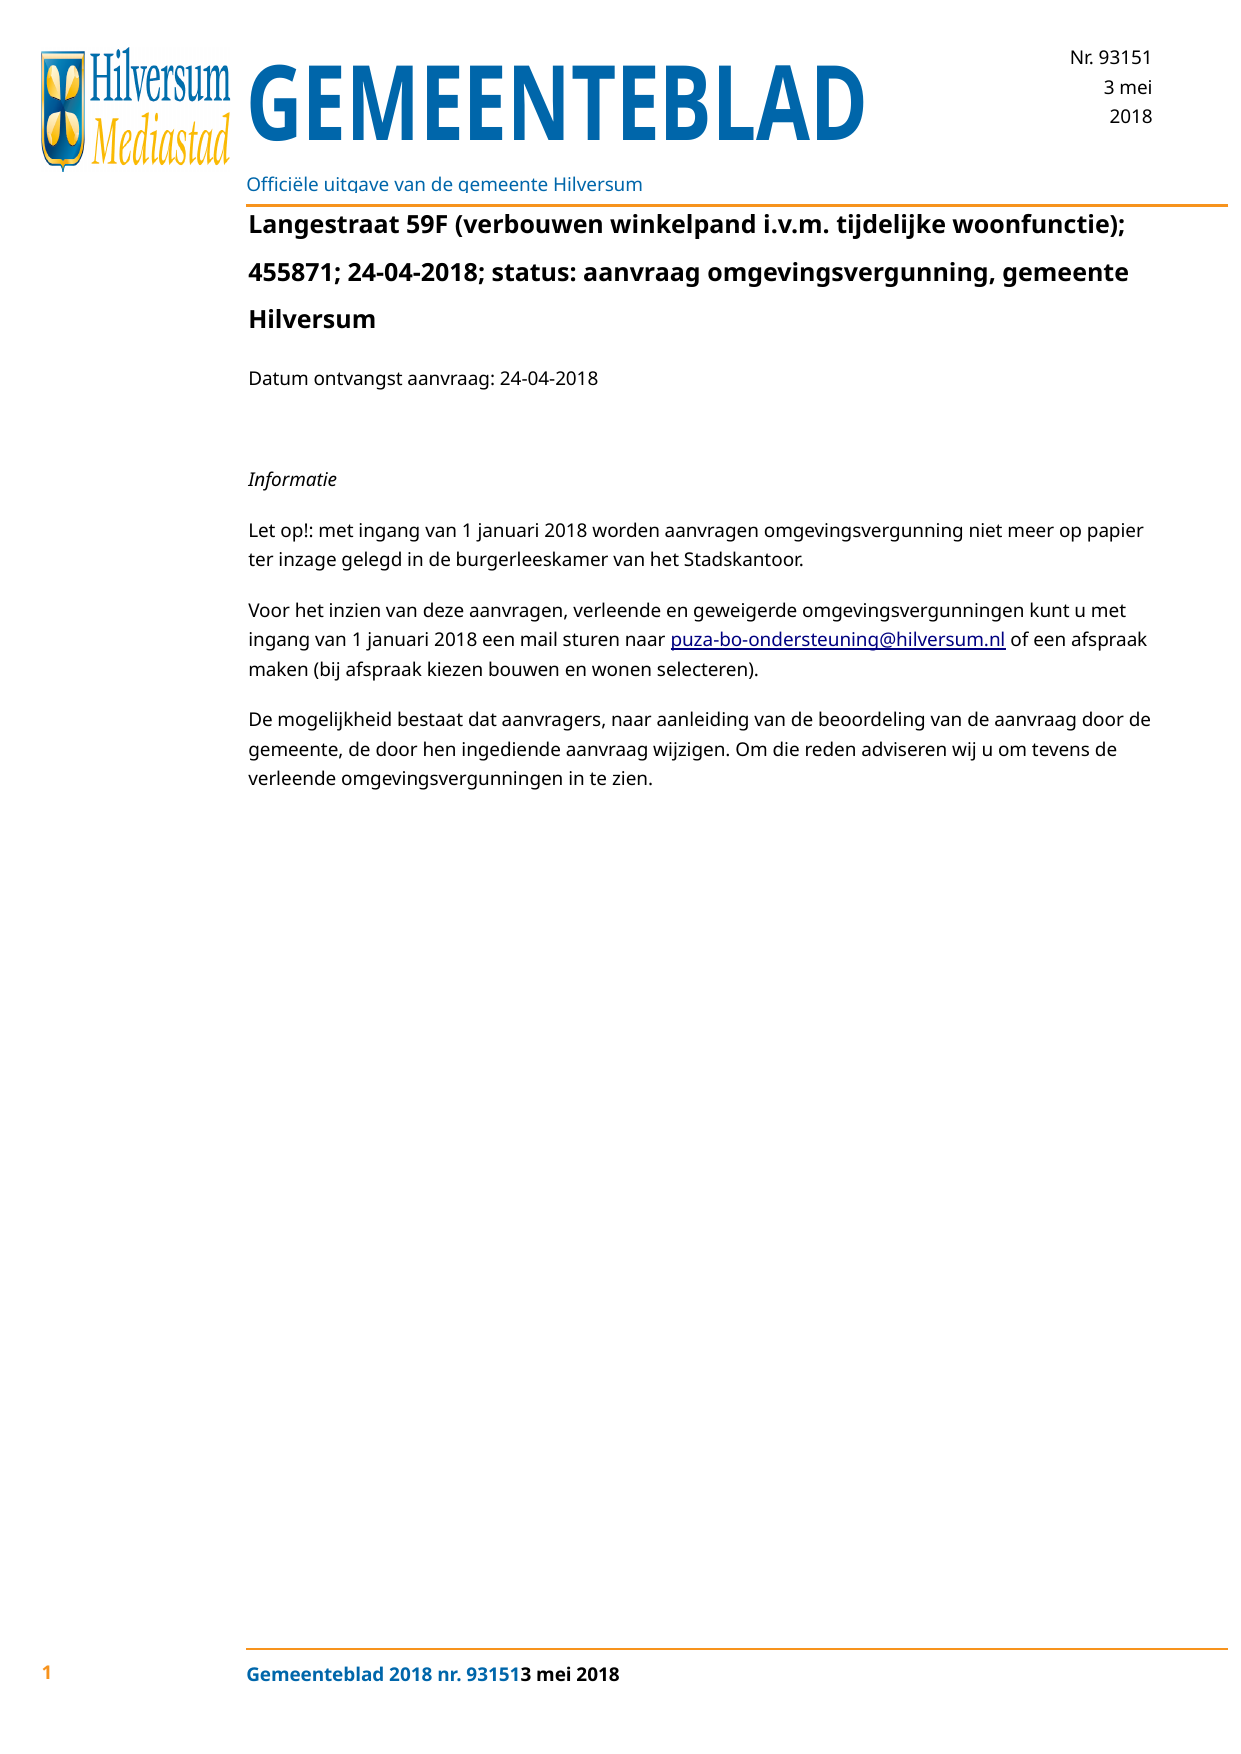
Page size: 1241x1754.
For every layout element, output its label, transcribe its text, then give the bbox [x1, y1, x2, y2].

text Langestraat 59F (verbouwen winkelpand i.v.m. tijdelijke woonfunctie); 455871; 24-04-2018; status: aanvraag omgevingsvergunning, gemeente Hilversum [248, 207, 1152, 336]
text Let op!: met ingang van 1 januari 2018 worden aanvragen omgevingsvergunning niet meer op papier ter inzage gelegd in de burgerleeskamer van het Stadskantoor. [248, 517, 1152, 572]
text De mogelijkheid bestaat dat aanvragers, naar aanleiding van de beoordeling van de aanvraag door de gemeente, de door hen ingediende aanvraag wijzigen. Om die reden adviseren wij u om tevens de verleende omgevingsvergunningen in te zien. [248, 706, 1152, 791]
picture [41, 47, 231, 172]
text Informatie [248, 466, 1152, 492]
text Voor het inzien van deze aanvragen, verleende en geweigerde omgevingsvergunningen kunt u met ingang van 1 januari 2018 een mail sturen naar puza-bo-ondersteuning@hilversum.nl of een afspraak maken (bij afspraak kiezen bouwen en wonen selecteren). [248, 597, 1152, 682]
text Datum ontvangst aanvraag: 24-04-2018 [248, 366, 1152, 391]
